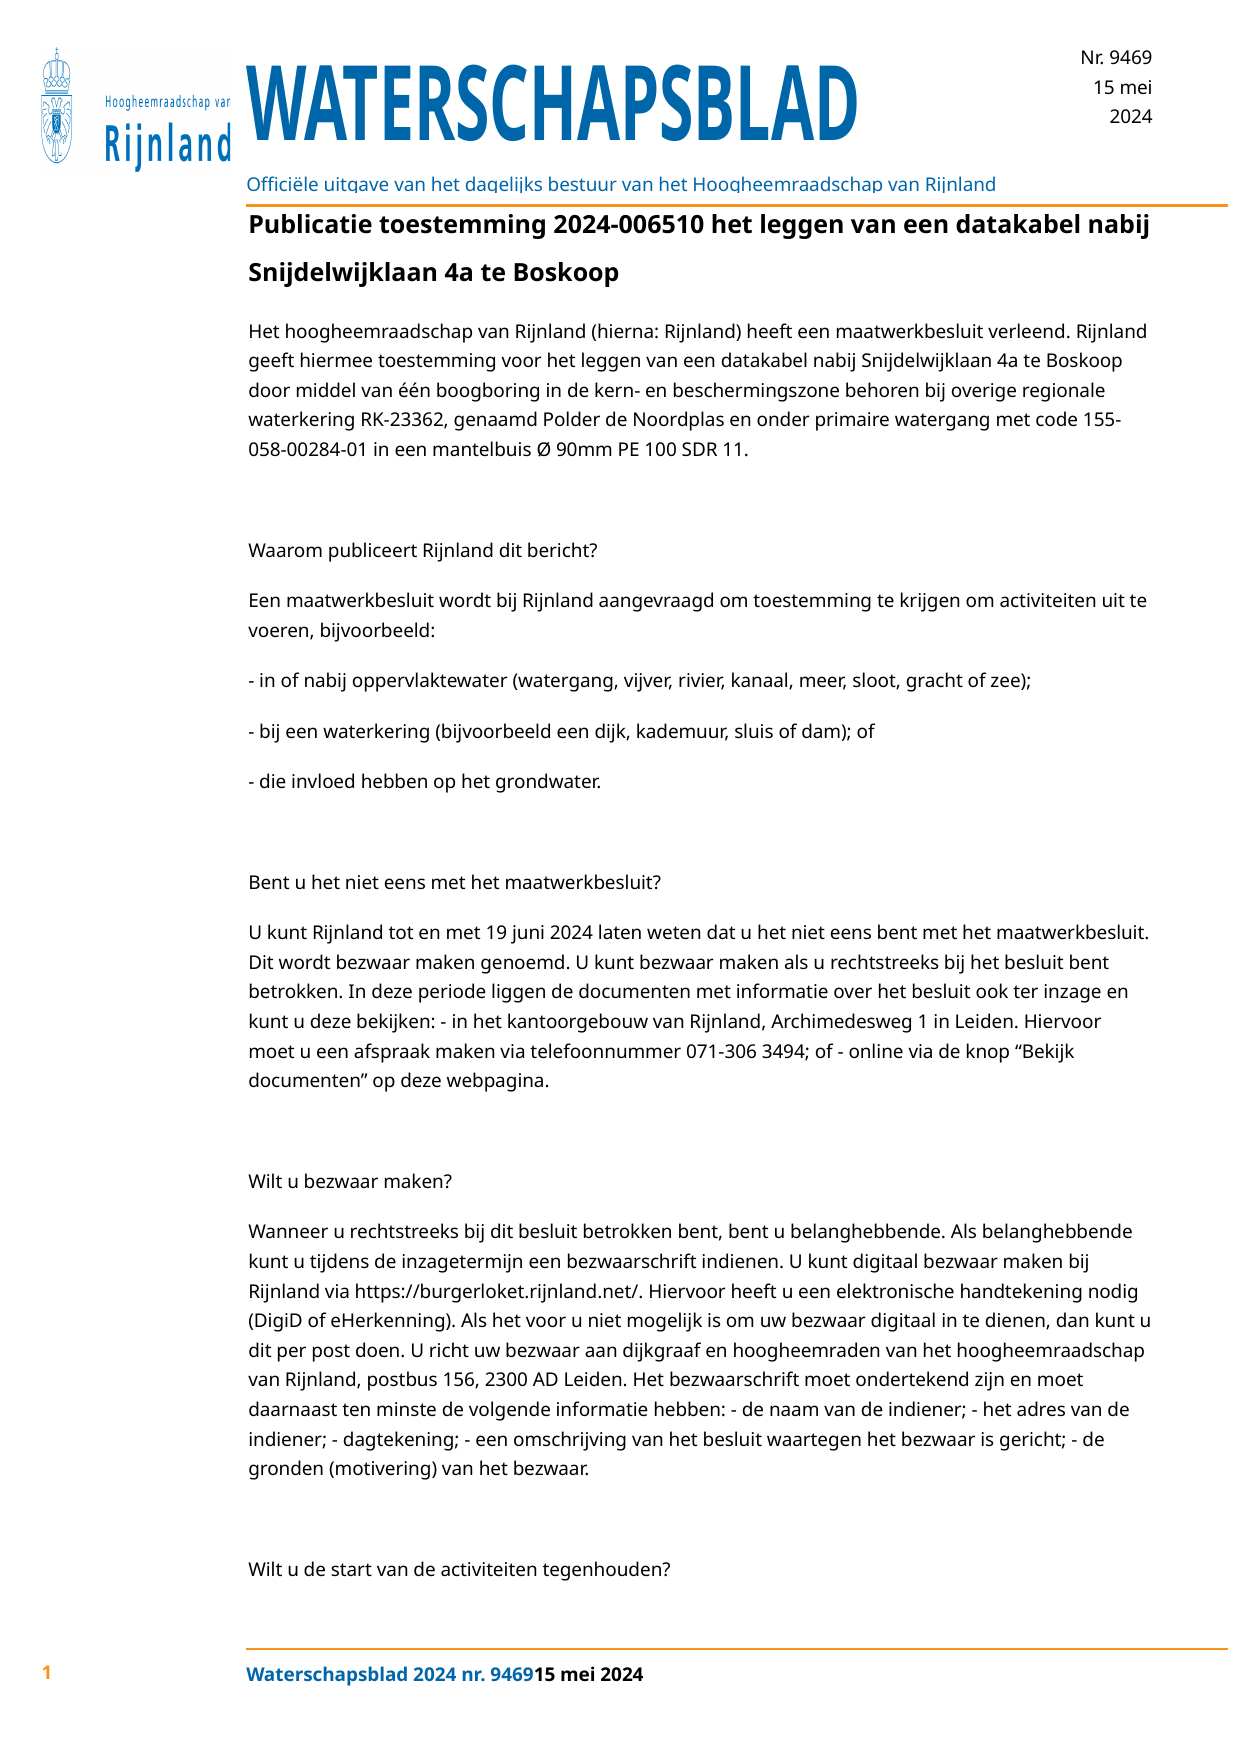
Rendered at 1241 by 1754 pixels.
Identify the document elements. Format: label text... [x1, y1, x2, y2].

text Wilt u bezwaar maken? [248, 1168, 1152, 1194]
picture [41, 47, 231, 172]
text - bij een waterkering (bijvoorbeeld een dijk, kademuur, sluis of dam); of [248, 718, 1152, 744]
text - in of nabij oppervlaktewater (watergang, vijver, rivier, kanaal, meer, sloot, gracht of zee); [248, 667, 1152, 693]
text Bent u het niet eens met het maatwerkbesluit? [248, 869, 1152, 895]
text Wanneer u rechtstreeks bij dit besluit betrokken bent, bent u belanghebbende. Als belanghebbende kunt u tijdens de inzagetermijn een bezwaarschrift indienen. U kunt digitaal bezwaar maken bij Rijnland via https://burgerloket.rijnland.net/. Hiervoor heeft u een elektronische handtekening nodig (DigiD of eHerkenning). Als het voor u niet mogelijk is om uw bezwaar digitaal in te dienen, dan kunt u dit per post doen. U richt uw bezwaar aan dijkgraaf en hoogheemraden van het hoogheemraadschap van Rijnland, postbus 156, 2300 AD Leiden. Het bezwaarschrift moet ondertekend zijn en moet daarnaast ten minste de volgende informatie hebben: - de naam van de indiener; - het adres van de indiener; - dagtekening; - een omschrijving van het besluit waartegen het bezwaar is gericht; - de gronden (motivering) van het bezwaar. [248, 1219, 1152, 1481]
text Publicatie toestemming 2024-006510 het leggen van een datakabel nabij Snijdelwijklaan 4a te Boskoop [248, 207, 1152, 288]
text Waarom publiceert Rijnland dit bericht? [248, 537, 1152, 563]
text Wilt u de start van de activiteiten tegenhouden? [248, 1556, 1152, 1582]
text Een maatwerkbesluit wordt bij Rijnland aangevraagd om toestemming te krijgen om activiteiten uit te voeren, bijvoorbeeld: [248, 587, 1152, 643]
text Het hoogheemraadschap van Rijnland (hierna: Rijnland) heeft een maatwerkbesluit verleend. Rijnland geeft hiermee toestemming voor het leggen van een datakabel nabij Snijdelwijklaan 4a te Boskoop door middel van één boogboring in de kern- en beschermingszone behoren bij overige regionale waterkering RK-23362, genaamd Polder de Noordplas en onder primaire watergang met code 155-058-00284-01 in een mantelbuis Ø 90mm PE 100 SDR 11. [248, 318, 1152, 462]
text - die invloed hebben op het grondwater. [248, 768, 1152, 794]
text U kunt Rijnland tot en met 19 juni 2024 laten weten dat u het niet eens bent met het maatwerkbesluit. Dit wordt bezwaar maken genoemd. U kunt bezwaar maken als u rechtstreeks bij het besluit bent betrokken. In deze periode liggen de documenten met informatie over het besluit ook ter inzage en kunt u deze bekijken: - in het kantoorgebouw van Rijnland, Archimedesweg 1 in Leiden. Hiervoor moet u een afspraak maken via telefoonnummer 071-306 3494; of - online via de knop “Bekijk documenten” op deze webpagina. [248, 919, 1152, 1093]
